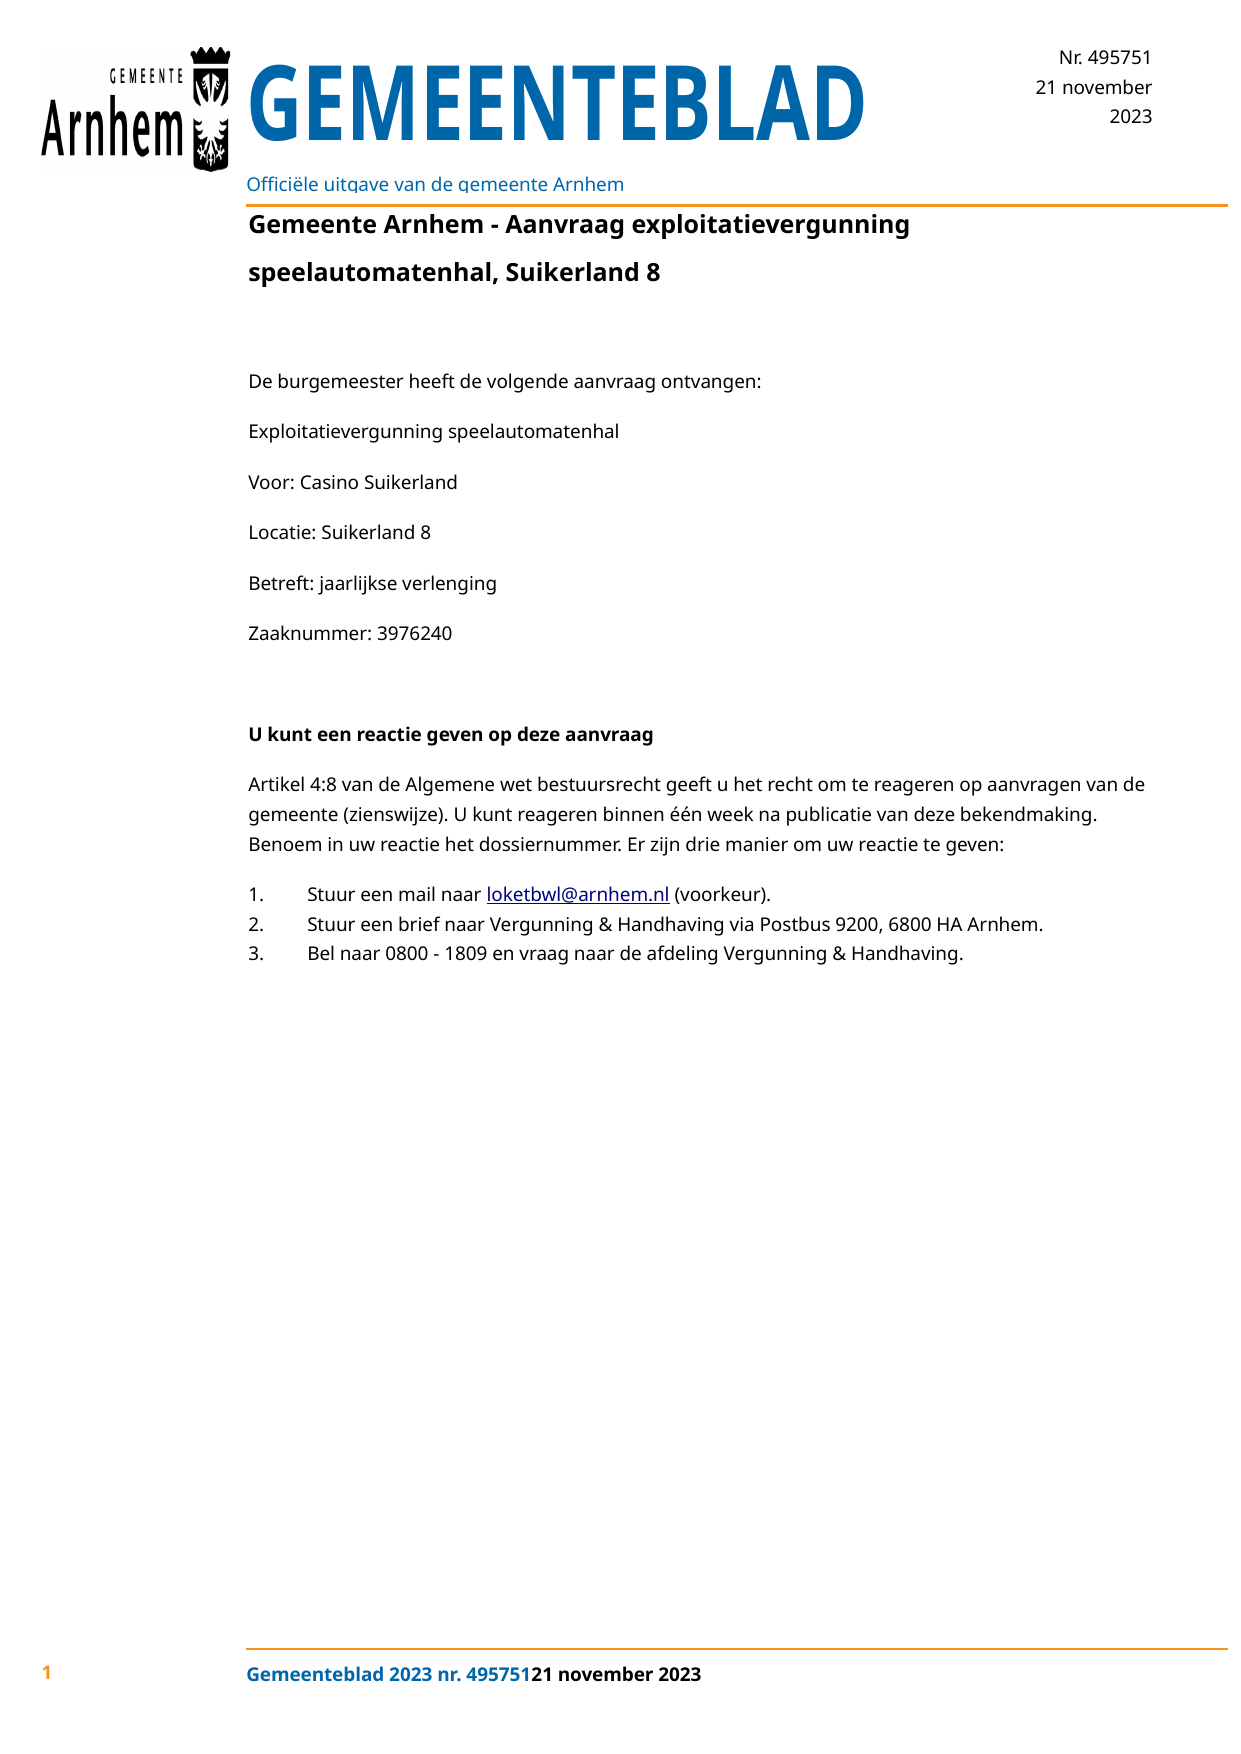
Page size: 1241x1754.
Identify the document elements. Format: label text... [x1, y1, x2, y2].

picture [41, 47, 231, 172]
text Exploitatievergunning speelautomatenhal [248, 419, 1152, 444]
text Betreft: jaarlijkse verlenging [248, 570, 1152, 596]
text Voor: Casino Suikerland [248, 469, 1152, 495]
text Artikel 4:8 van de Algemene wet bestuursrecht geeft u het recht om te reageren op aanvragen van de gemeente (zienswijze). U kunt reageren binnen één week na publicatie van deze bekendmaking. Benoem in uw reactie het dossiernummer. Er zijn drie manier om uw reactie te geven: [248, 772, 1152, 857]
list Stuur een brief naar Vergunning & Handhaving via Postbus 9200, 6800 HA Arnhem. [248, 911, 1152, 937]
text Gemeente Arnhem - Aanvraag exploitatievergunning speelautomatenhal, Suikerland 8 [248, 207, 1152, 288]
list Bel naar 0800 - 1809 en vraag naar de afdeling Vergunning & Handhaving. [248, 940, 1152, 966]
text U kunt een reactie geven op deze aanvraag [248, 721, 1152, 747]
text De burgemeester heeft de volgende aanvraag ontvangen: [248, 368, 1152, 394]
list Stuur een mail naar loketbwl@arnhem.nl (voorkeur). [248, 881, 1152, 907]
text Locatie: Suikerland 8 [248, 519, 1152, 545]
text Zaaknummer: 3976240 [248, 620, 1152, 646]
